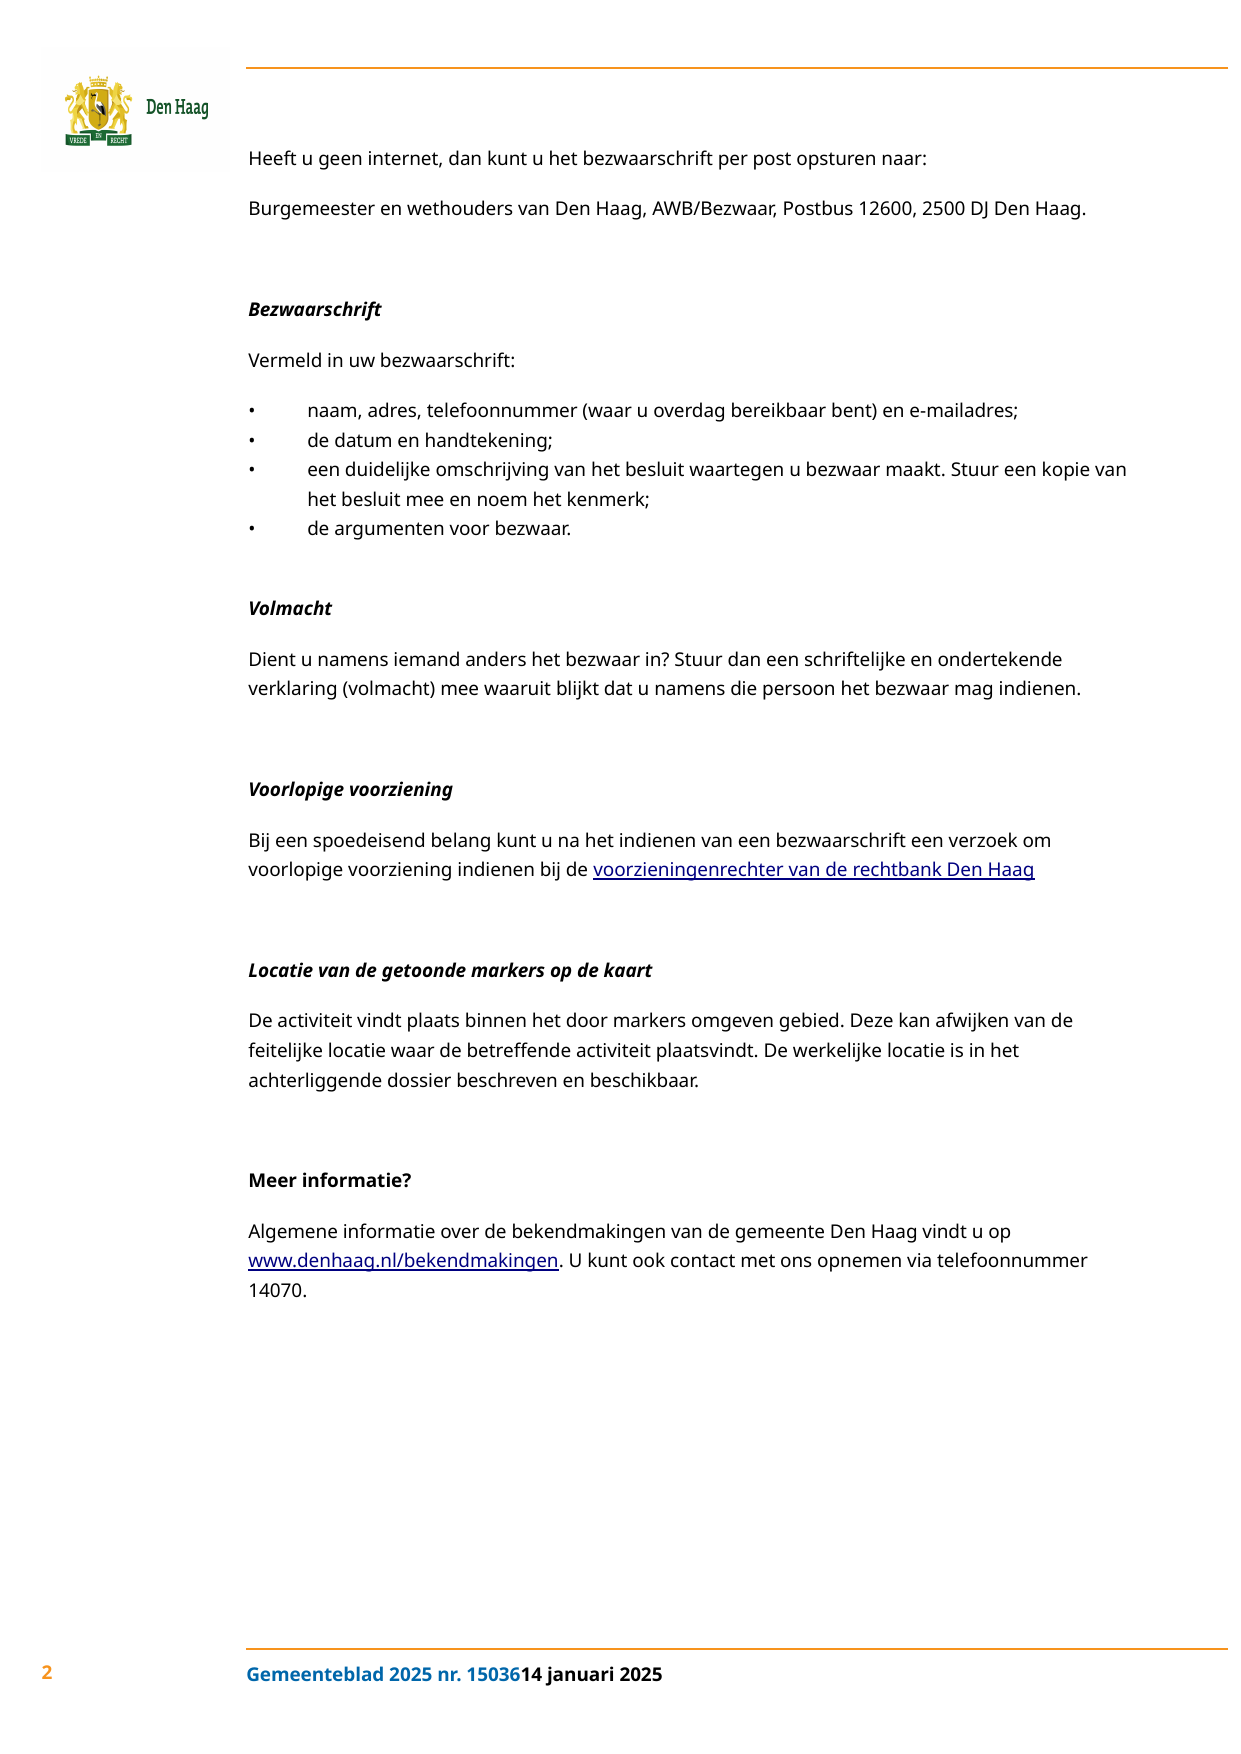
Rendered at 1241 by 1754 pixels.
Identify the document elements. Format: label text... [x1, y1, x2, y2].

text Bezwaarschrift [248, 296, 1152, 322]
text Dient u namens iemand anders het bezwaar in? Stuur dan een schriftelijke en ondertekende verklaring (volmacht) mee waaruit blijkt dat u namens die persoon het bezwaar mag indienen. [248, 646, 1152, 701]
text Vermeld in uw bezwaarschrift: [248, 347, 1152, 373]
text Voorlopige voorziening [248, 776, 1152, 802]
text Algemene informatie over de bekendmakingen van de gemeente Den Haag vindt u op www.denhaag.nl/bekendmakingen. U kunt ook contact met ons opnemen via telefoonnummer 14070. [248, 1218, 1152, 1303]
list een duidelijke omschrijving van het besluit waartegen u bezwaar maakt. Stuur een kopie van het besluit mee en noem het kenmerk; [248, 456, 1152, 512]
text De activiteit vindt plaats binnen het door markers omgeven gebied. Deze kan afwijken van de feitelijke locatie waar de betreffende activiteit plaatsvindt. De werkelijke locatie is in het achterliggende dossier beschreven en beschikbaar. [248, 1008, 1152, 1093]
picture [41, 47, 231, 172]
text Heeft u geen internet, dan kunt u het bezwaarschrift per post opsturen naar: [248, 145, 1152, 171]
list de argumenten voor bezwaar. [248, 516, 1152, 541]
list naam, adres, telefoonnummer (waar u overdag bereikbaar bent) en e-mailadres; [248, 397, 1152, 423]
text Meer informatie? [248, 1168, 1152, 1193]
text Volmacht [248, 596, 1152, 621]
text Bij een spoedeisend belang kunt u na het indienen van een bezwaarschrift een verzoek om voorlopige voorziening indienen bij de voorzieningenrechter van de rechtbank Den Haag [248, 827, 1152, 882]
text Locatie van de getoonde markers op de kaart [248, 957, 1152, 983]
list de datum en handtekening; [248, 427, 1152, 453]
text Burgemeester en wethouders van Den Haag, AWB/Bezwaar, Postbus 12600, 2500 DJ Den Haag. [248, 196, 1152, 221]
